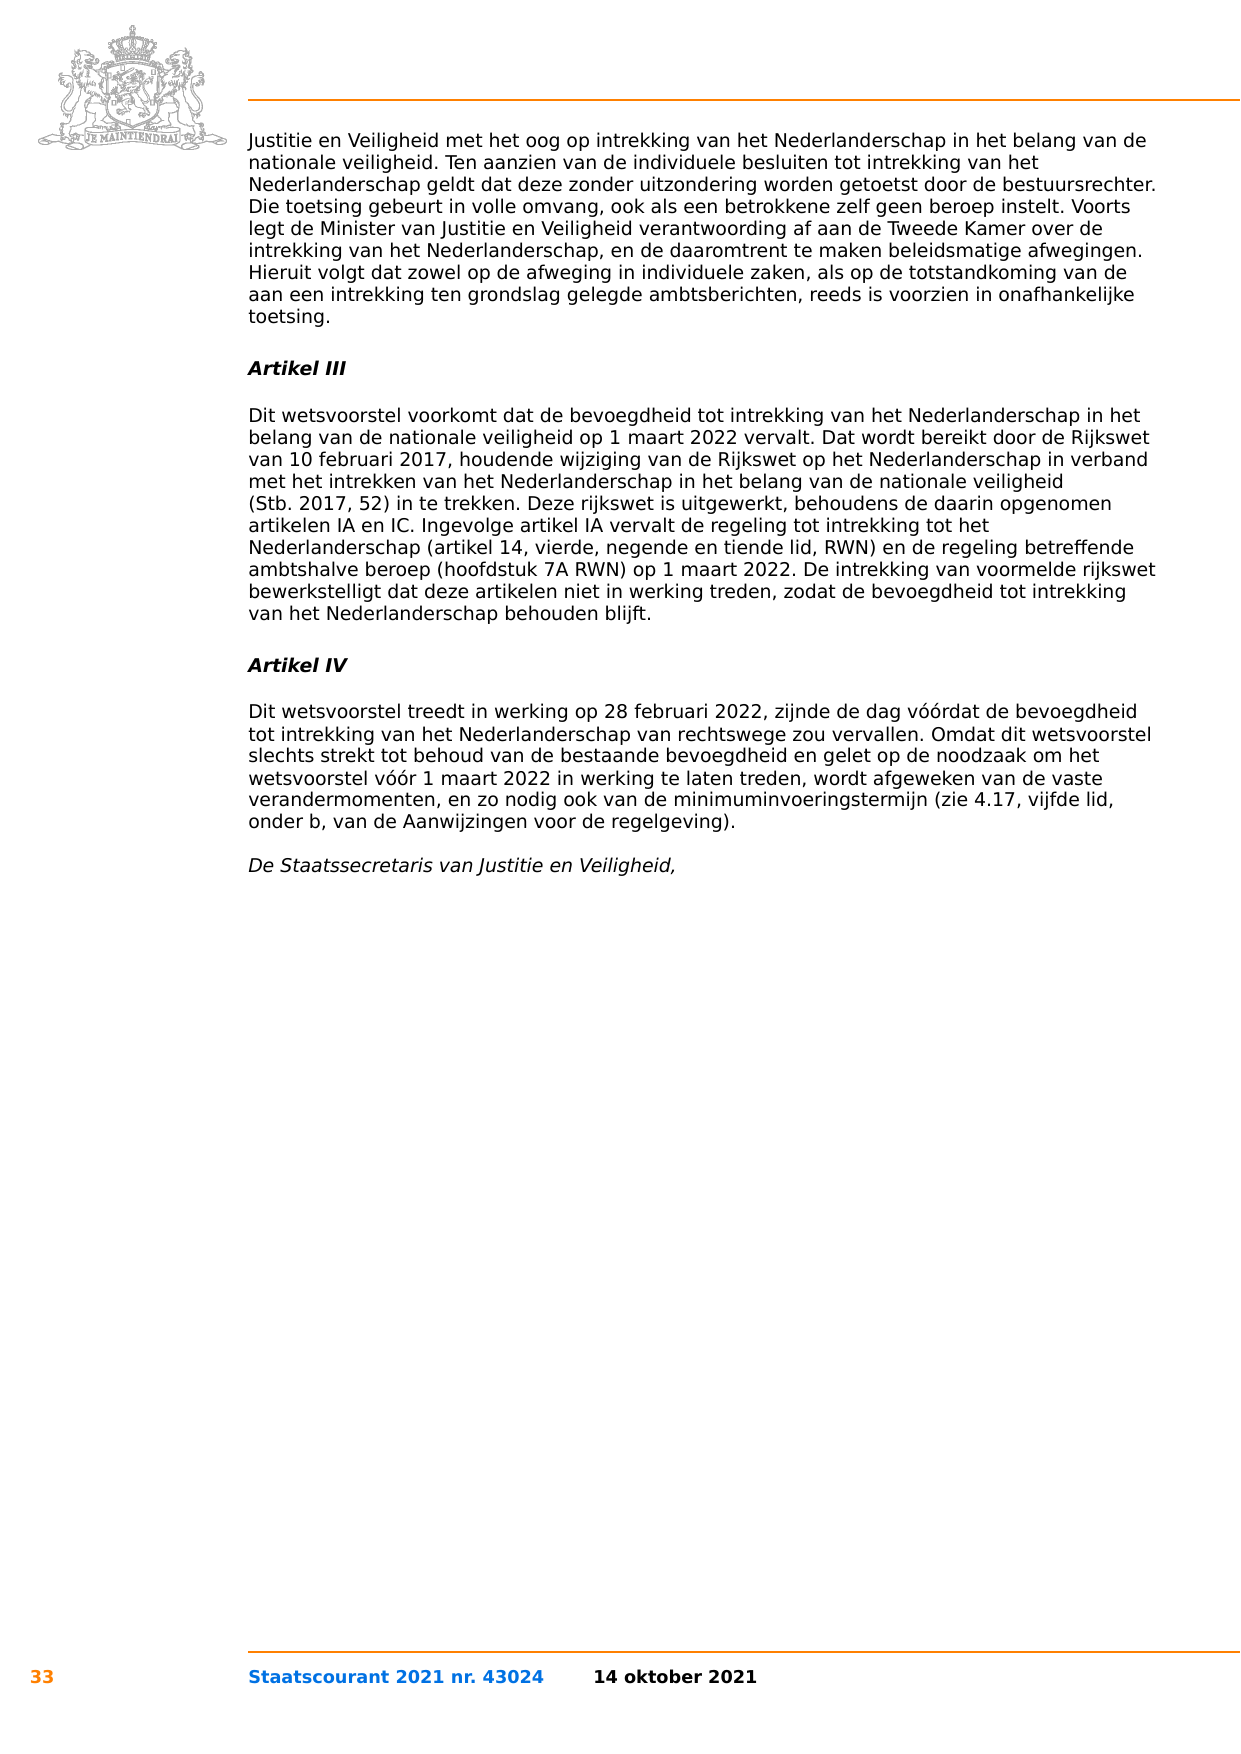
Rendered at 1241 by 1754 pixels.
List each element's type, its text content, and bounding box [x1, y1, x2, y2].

subtitle Artikel III [248, 358, 1163, 380]
text Justitie en Veiligheid met het oog op intrekking van het Nederlanderschap in het belang van de nationale veiligheid. Ten aanzien van de individuele besluiten tot intrekking van het Nederlanderschap geldt dat deze zonder uitzondering worden getoetst door de bestuursrechter. Die toetsing gebeurt in volle omvang, ook als een betrokkene zelf geen beroep instelt. Voorts legt de Minister van Justitie en Veiligheid verantwoording af aan de Tweede Kamer over de intrekking van het Nederlanderschap, en de daaromtrent te maken beleidsmatige afwegingen. Hieruit volgt dat zowel op de afweging in individuele zaken, als op de totstandkoming van de aan een intrekking ten grondslag gelegde ambtsberichten, reeds is voorzien in onafhankelijke toetsing. [248, 130, 1163, 328]
text Dit wetsvoorstel voorkomt dat de bevoegdheid tot intrekking van het Nederlanderschap in het belang van de nationale veiligheid op 1 maart 2022 vervalt. Dat wordt bereikt door de Rijkswet van 10 februari 2017, houdende wijziging van de Rijkswet op het Nederlanderschap in verband met het intrekken van het Nederlanderschap in het belang van de nationale veiligheid (Stb. 2017, 52) in te trekken. Deze rijkswet is uitgewerkt, behoudens de daarin opgenomen artikelen IA en IC. Ingevolge artikel IA vervalt de regeling tot intrekking tot het Nederlanderschap (artikel 14, vierde, negende en tiende lid, RWN) en de regeling betreffende ambtshalve beroep (hoofdstuk 7A RWN) op 1 maart 2022. De intrekking van voormelde rijkswet bewerkstelligt dat deze artikelen niet in werking treden, zodat de bevoegdheid tot intrekking van het Nederlanderschap behouden blijft. [248, 405, 1163, 624]
text De Staatssecretaris van Justitie en Veiligheid, [248, 855, 1163, 877]
picture [38, 25, 227, 150]
text Dit wetsvoorstel treedt in werking op 28 februari 2022, zijnde de dag vóórdat de bevoegdheid tot intrekking van het Nederlanderschap van rechtswege zou vervallen. Omdat dit wetsvoorstel slechts strekt tot behoud van de bestaande bevoegdheid en gelet op de noodzaak om het wetsvoorstel vóór 1 maart 2022 in werking te laten treden, wordt afgeweken van de vaste verandermomenten, en zo nodig ook van de minimuminvoeringstermijn (zie 4.17, vijfde lid, onder b, van de Aanwijzingen voor de regelgeving). [248, 701, 1163, 833]
subtitle Artikel IV [248, 654, 1163, 676]
